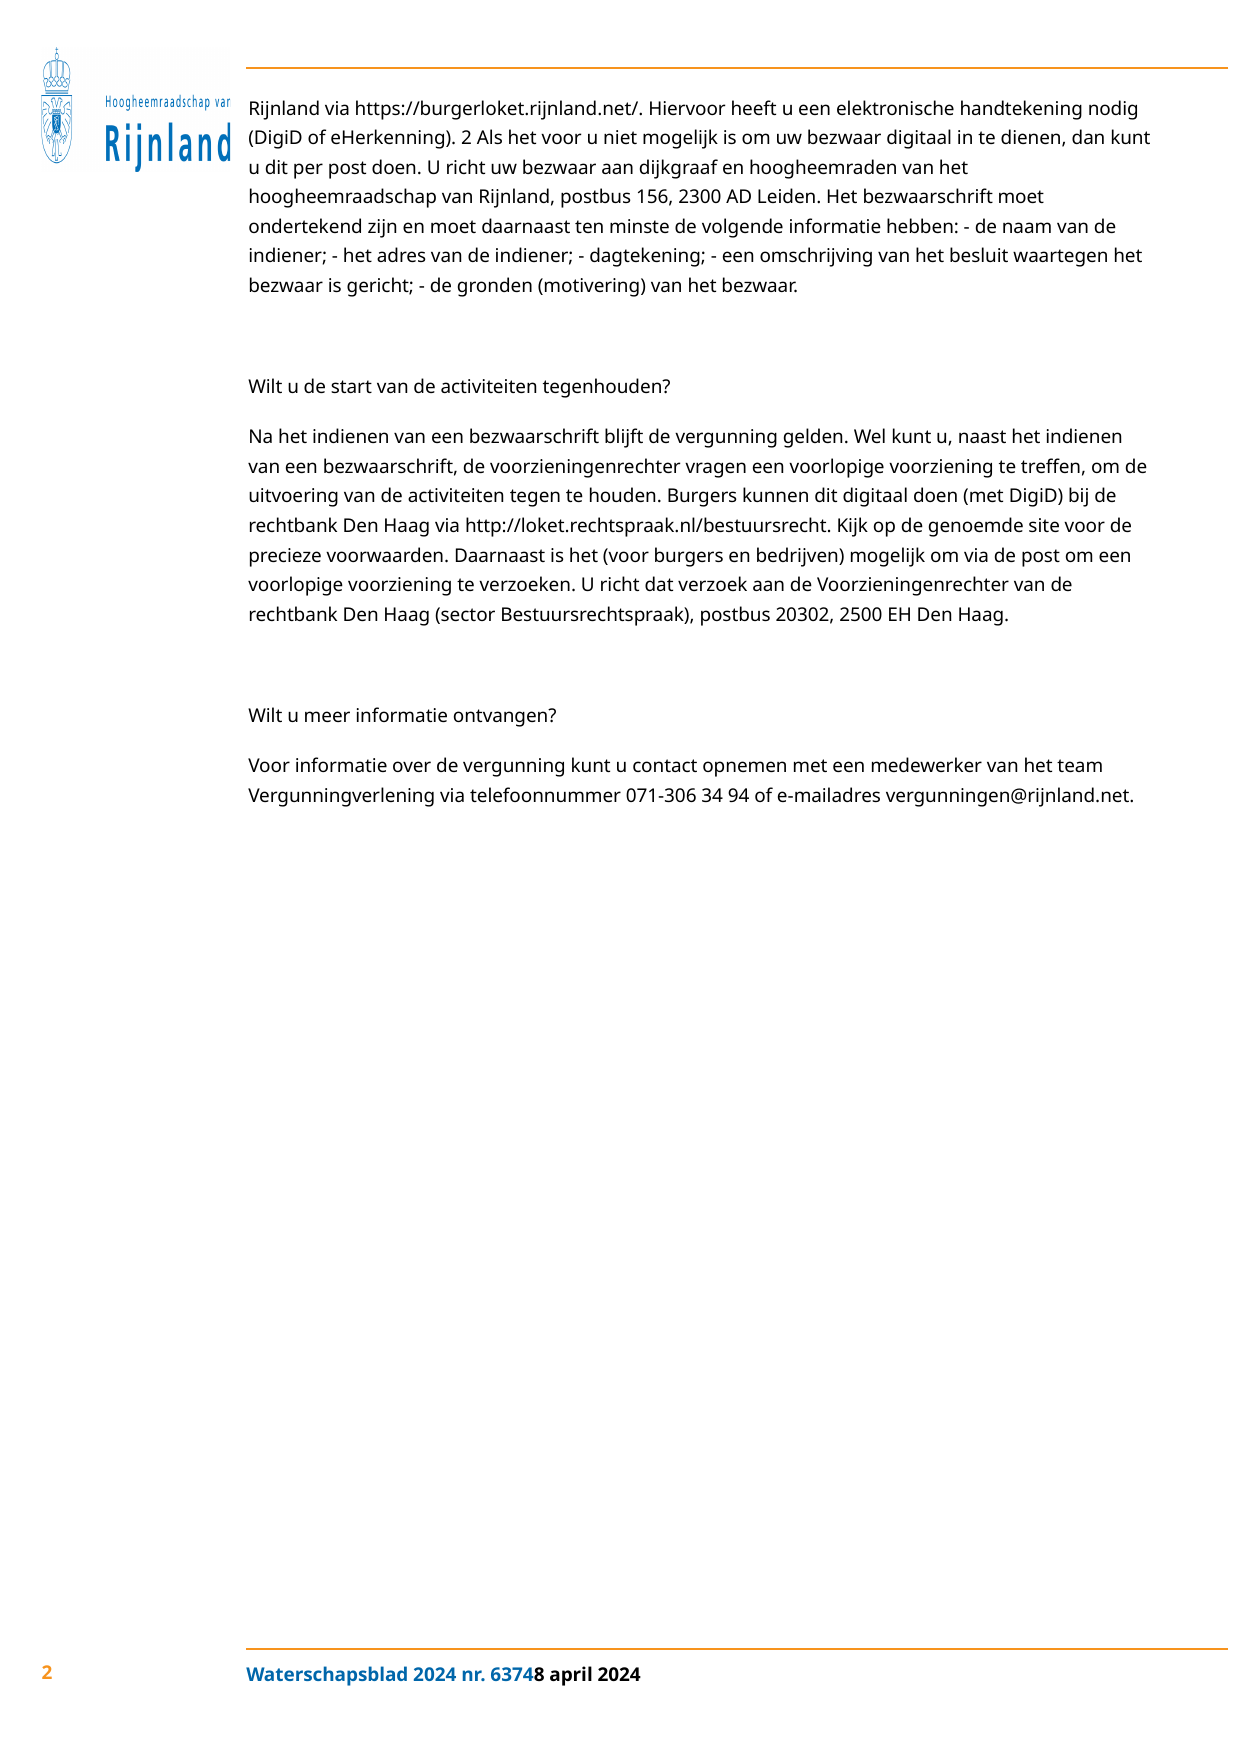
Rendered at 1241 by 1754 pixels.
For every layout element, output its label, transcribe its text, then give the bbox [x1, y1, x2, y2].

picture [41, 47, 231, 172]
text Voor informatie over de vergunning kunt u contact opnemen met een medewerker van het team Vergunningverlening via telefoonnummer 071-306 34 94 of e-mailadres vergunningen@rijnland.net. [248, 752, 1152, 808]
text Na het indienen van een bezwaarschrift blijft de vergunning gelden. Wel kunt u, naast het indienen van een bezwaarschrift, de voorzieningenrechter vragen een voorlopige voorziening te treffen, om de uitvoering van de activiteiten tegen te houden. Burgers kunnen dit digitaal doen (met DigiD) bij de rechtbank Den Haag via http://loket.rechtspraak.nl/bestuursrecht. Kijk op de genoemde site voor de precieze voorwaarden. Daarnaast is het (voor burgers en bedrijven) mogelijk om via de post om een voorlopige voorziening te verzoeken. U richt dat verzoek aan de Voorzieningenrechter van de rechtbank Den Haag (sector Bestuursrechtspraak), postbus 20302, 2500 EH Den Haag. [248, 423, 1152, 627]
text Rijnland via https://burgerloket.rijnland.net/. Hiervoor heeft u een elektronische handtekening nodig (DigiD of eHerkenning). 2 Als het voor u niet mogelijk is om uw bezwaar digitaal in te dienen, dan kunt u dit per post doen. U richt uw bezwaar aan dijkgraaf en hoogheemraden van het hoogheemraadschap van Rijnland, postbus 156, 2300 AD Leiden. Het bezwaarschrift moet ondertekend zijn en moet daarnaast ten minste de volgende informatie hebben: - de naam van de indiener; - het adres van de indiener; - dagtekening; - een omschrijving van het besluit waartegen het bezwaar is gericht; - de gronden (motivering) van het bezwaar. [248, 95, 1152, 298]
text Wilt u de start van de activiteiten tegenhouden? [248, 373, 1152, 399]
text Wilt u meer informatie ontvangen? [248, 702, 1152, 728]
